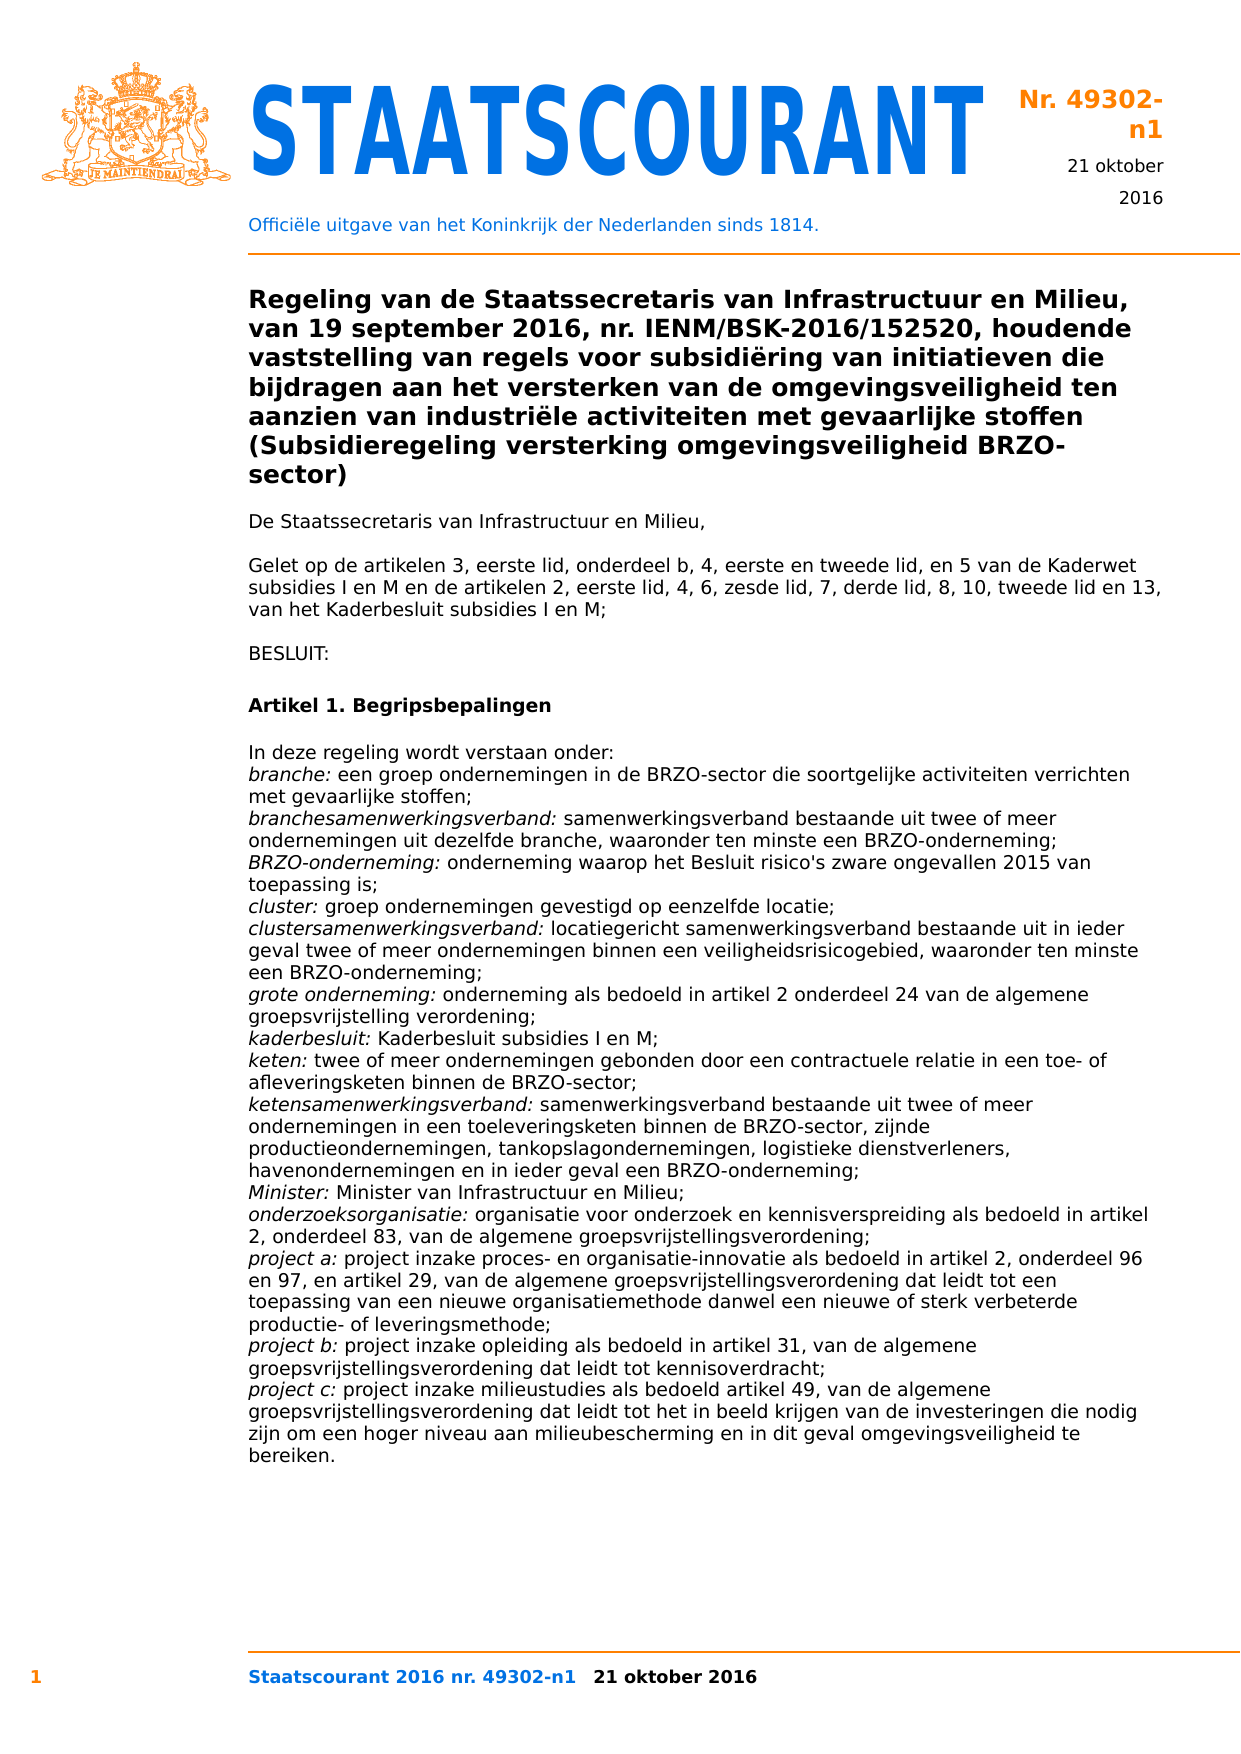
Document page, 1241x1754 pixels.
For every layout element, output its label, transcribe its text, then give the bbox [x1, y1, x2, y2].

text BESLUIT: [248, 643, 1163, 665]
subtitle Regeling van de Staatssecretaris van Infrastructuur en Milieu, van 19 september 2016, nr. IENM/BSK-2016/152520, houdende vaststelling van regels voor subsidiëring van initiatieven die bijdragen aan het versterken van de omgevingsveiligheid ten aanzien van industriële activiteiten met gevaarlijke stoffen (Subsidieregeling versterking omgevingsveiligheid BRZO-sector) [248, 285, 1163, 489]
text branche: een groep ondernemingen in de BRZO-sector die soortgelijke activiteiten verrichten met gevaarlijke stoffen; [248, 764, 1163, 808]
text BRZO-onderneming: onderneming waarop het Besluit risico's zware ongevallen 2015 van toepassing is; [248, 852, 1163, 896]
text project a: project inzake proces- en organisatie-innovatie als bedoeld in artikel 2, onderdeel 96 en 97, en artikel 29, van de algemene groepsvrijstellingsverordening dat leidt tot een toepassing van een nieuwe organisatiemethode danwel een nieuwe of sterk verbeterde productie- of leveringsmethode; [248, 1247, 1163, 1335]
subtitle Artikel 1. Begripsbepalingen [248, 695, 1163, 717]
table_header STAATSCOURANT [248, 62, 998, 215]
text Gelet op de artikelen 3, eerste lid, onderdeel b, 4, eerste en tweede lid, en 5 van de Kaderwet subsidies I en M en de artikelen 2, eerste lid, 4, 6, zesde lid, 7, derde lid, 8, 10, tweede lid en 13, van het Kaderbesluit subsidies I en M; [248, 555, 1163, 621]
text ketensamenwerkingsverband: samenwerkingsverband bestaande uit twee of meer ondernemingen in een toeleveringsketen binnen de BRZO-sector, zijnde productieondernemingen, tankopslagondernemingen, logistieke dienstverleners, havenondernemingen en in ieder geval een BRZO-onderneming; [248, 1094, 1163, 1182]
text De Staatssecretaris van Infrastructuur en Milieu, [248, 511, 1163, 533]
picture [41, 62, 231, 186]
text keten: twee of meer ondernemingen gebonden door een contractuele relatie in een toe- of afleveringsketen binnen de BRZO-sector; [248, 1050, 1163, 1094]
text In deze regeling wordt verstaan onder: [248, 742, 1163, 764]
table_header [25, 62, 248, 253]
text project c: project inzake milieustudies als bedoeld artikel 49, van de algemene groepsvrijstellingsverordening dat leidt tot het in beeld krijgen van de investeringen die nodig zijn om een hoger niveau aan milieubescherming en in dit geval omgevingsveiligheid te bereiken. [248, 1379, 1163, 1467]
text grote onderneming: onderneming als bedoeld in artikel 2 onderdeel 24 van de algemene groepsvrijstelling verordening; [248, 984, 1163, 1028]
text cluster: groep ondernemingen gevestigd op eenzelfde locatie; [248, 896, 1163, 918]
text onderzoeksorganisatie: organisatie voor onderzoek en kennisverspreiding als bedoeld in artikel 2, onderdeel 83, van de algemene groepsvrijstellingsverordening; [248, 1203, 1163, 1247]
table_header Nr. 49302-n1 [998, 62, 1240, 150]
text clustersamenwerkingsverband: locatiegericht samenwerkingsverband bestaande uit in ieder geval twee of meer ondernemingen binnen een veiligheidsrisicogebied, waaronder ten minste een BRZO-onderneming; [248, 918, 1163, 984]
text kaderbesluit: Kaderbesluit subsidies I en M; [248, 1028, 1163, 1050]
text Minister: Minister van Infrastructuur en Milieu; [248, 1182, 1163, 1203]
text branchesamenwerkingsverband: samenwerkingsverband bestaande uit twee of meer ondernemingen uit dezelfde branche, waaronder ten minste een BRZO-onderneming; [248, 808, 1163, 852]
table_cell 21 oktober [998, 150, 1240, 182]
text project b: project inzake opleiding als bedoeld in artikel 31, van de algemene groepsvrijstellingsverordening dat leidt tot kennisoverdracht; [248, 1335, 1163, 1379]
table_cell 2016 [998, 183, 1240, 215]
table_cell Officiële uitgave van het Koninkrijk der Nederlanden sinds 1814. [248, 215, 1240, 253]
